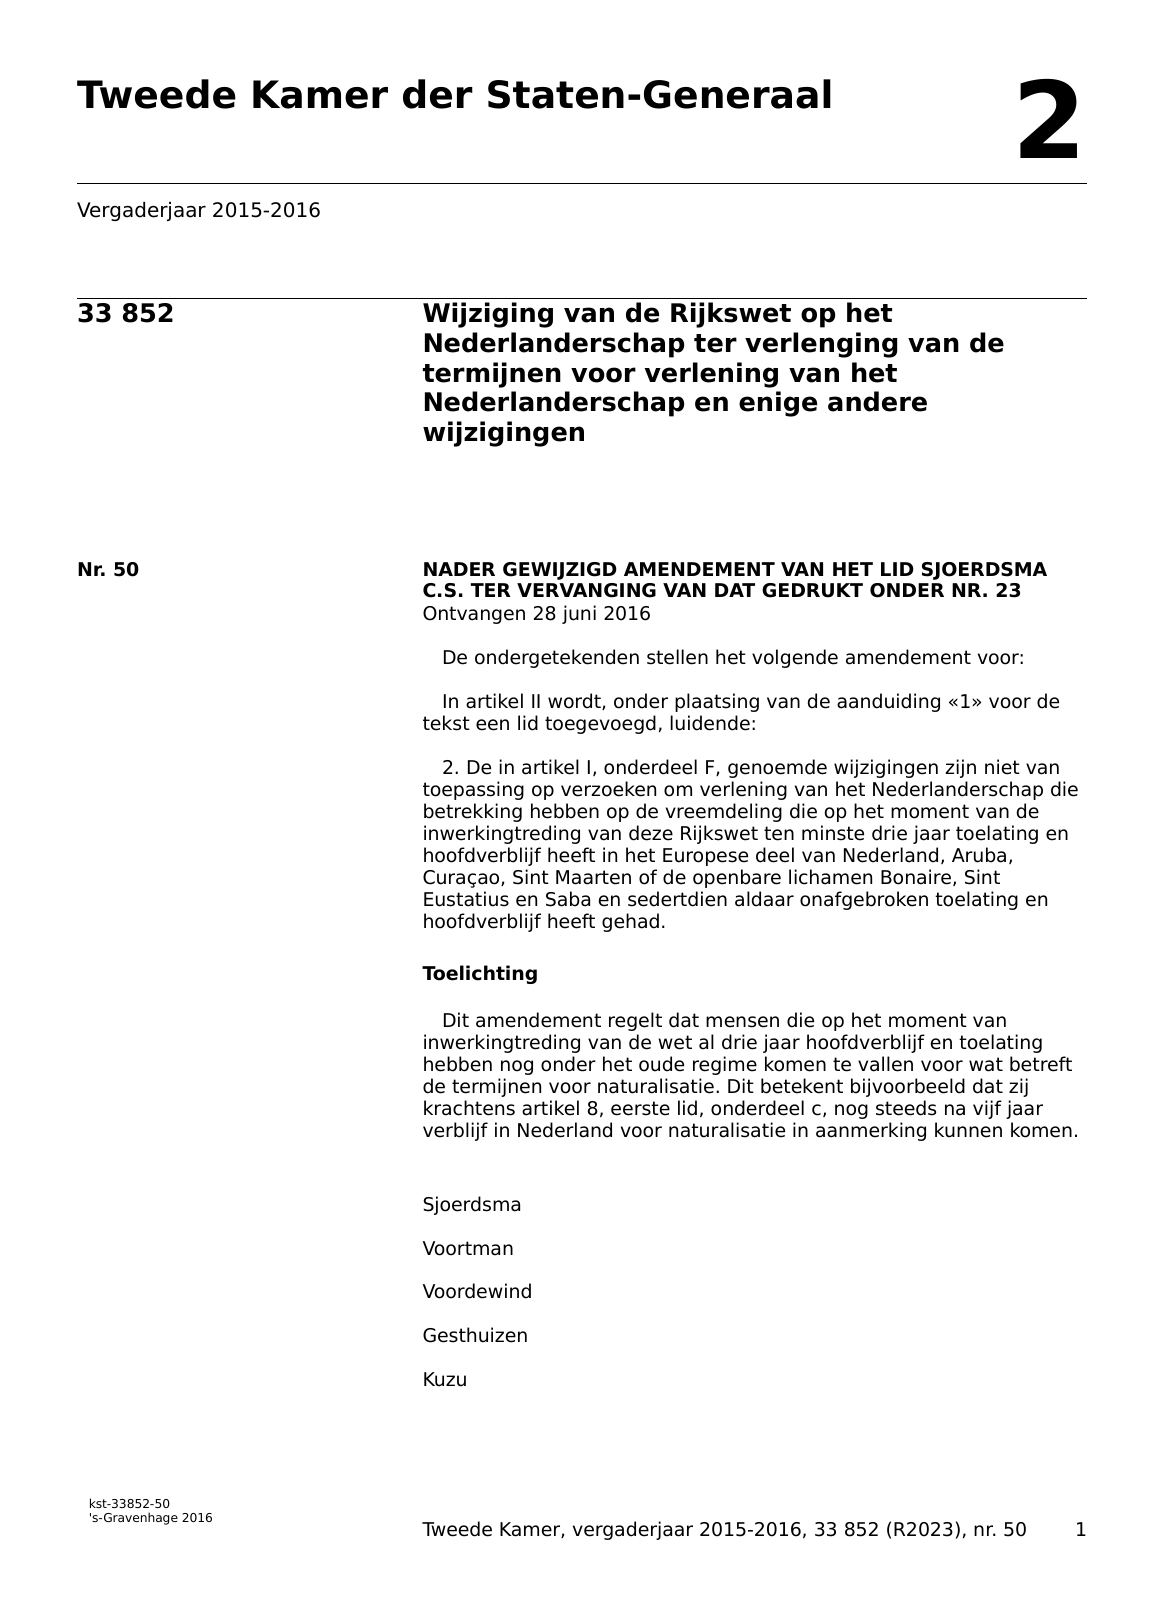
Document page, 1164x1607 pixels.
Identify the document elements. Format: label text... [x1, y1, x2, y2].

text Sjoerdsma Voortman Voordewind Gesthuizen Kuzu [422, 1172, 1087, 1391]
text De ondergetekenden stellen het volgende amendement voor: [422, 647, 1087, 668]
table_cell Vergaderjaar 2015-2016 [77, 184, 1087, 298]
text Dit amendement regelt dat mensen die op het moment van inwerkingtreding van de wet al drie jaar hoofdverblijf en toelating hebben nog onder het oude regime komen te vallen voor wat betreft de termijnen voor naturalisatie. Dit betekent bijvoorbeeld dat zij krachtens artikel 8, eerste lid, onderdeel c, nog steeds na vijf jaar verblijf in Nederland voor naturalisatie in aanmerking kunnen komen. [422, 1010, 1087, 1142]
subtitle Nr. 50 NADER GEWIJZIGD AMENDEMENT VAN HET LID SJOERDSMA C.S. TER VERVANGING VAN DAT GEDRUKT ONDER NR. 23 [77, 558, 1087, 602]
text In artikel II wordt, onder plaatsing van de aanduiding «1» voor de tekst een lid toegevoegd, luidende: [422, 691, 1087, 735]
text Ontvangen 28 juni 2016 [422, 602, 1087, 624]
subtitle Toelichting [422, 963, 1087, 985]
table_header 2 [886, 59, 1087, 183]
text 's-Gravenhage 2016 [88, 1511, 323, 1525]
text 2. De in artikel I, onderdeel F, genoemde wijzigingen zijn niet van toepassing op verzoeken om verlening van het Nederlanderschap die betrekking hebben op de vreemdeling die op het moment van de inwerkingtreding van deze Rijkswet ten minste drie jaar toelating en hoofdverblijf heeft in het Europese deel van Nederland, Aruba, Curaçao, Sint Maarten of de openbare lichamen Bonaire, Sint Eustatius en Saba en sedertdien aldaar onafgebroken toelating en hoofdverblijf heeft gehad. [422, 757, 1087, 933]
text kst-33852-50 [88, 1497, 323, 1511]
table_header Tweede Kamer der Staten-Generaal [77, 59, 886, 183]
subtitle 33 852 Wijziging van de Rijkswet op het Nederlanderschap ter verlenging van de termijnen voor verlening van het Nederlanderschap en enige andere wijzigingen [77, 299, 1087, 447]
